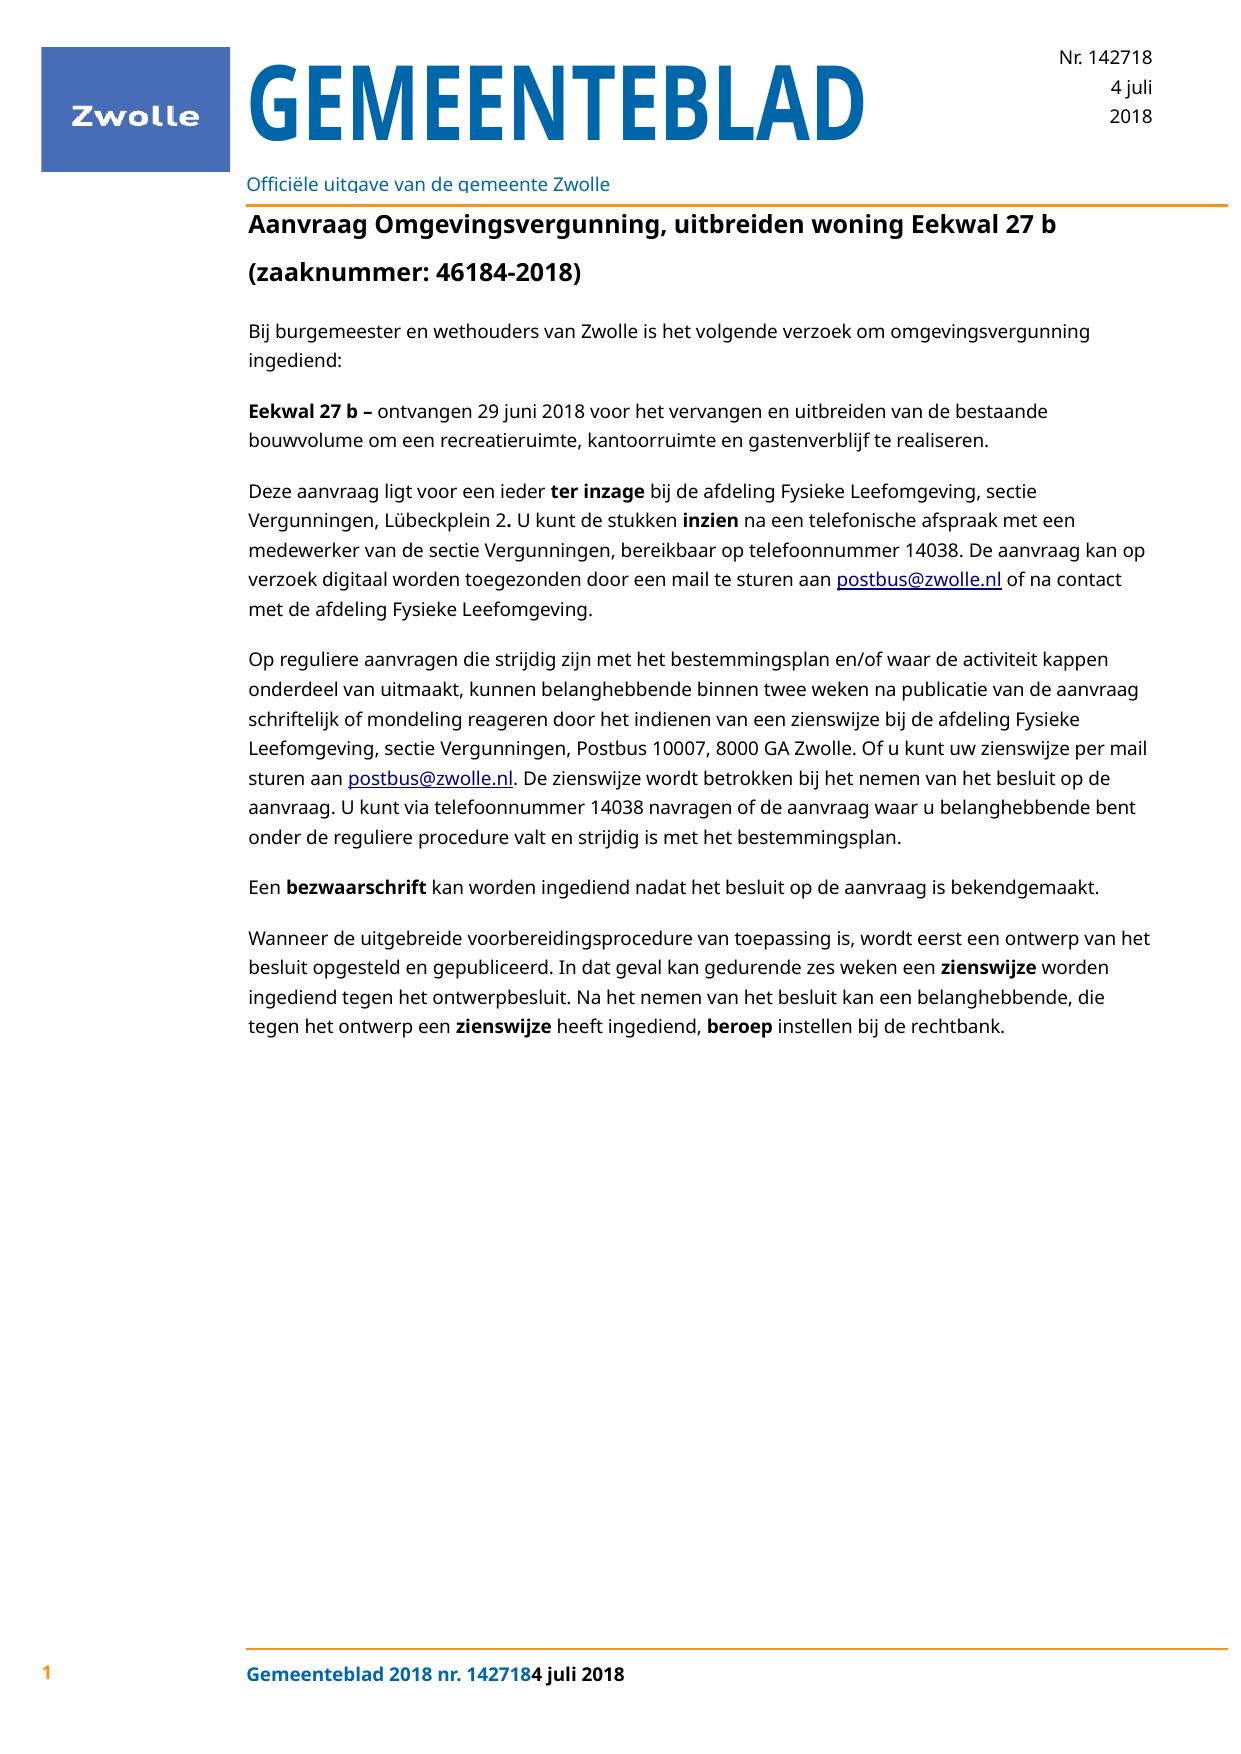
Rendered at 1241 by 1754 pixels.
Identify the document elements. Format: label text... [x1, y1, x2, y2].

text Deze aanvraag ligt voor een ieder ter inzage bij de afdeling Fysieke Leefomgeving, sectie Vergunningen, Lübeckplein 2. U kunt de stukken inzien na een telefonische afspraak met een medewerker van de sectie Vergunningen, bereikbaar op telefoonnummer 14038. De aanvraag kan op verzoek digitaal worden toegezonden door een mail te sturen aan postbus@zwolle.nl of na contact met de afdeling Fysieke Leefomgeving. [248, 478, 1152, 622]
text Een bezwaarschrift kan worden ingediend nadat het besluit op de aanvraag is bekendgemaakt. [248, 874, 1152, 900]
text Eekwal 27 b – ontvangen 29 juni 2018 voor het vervangen en uitbreiden van de bestaande bouwvolume om een recreatieruimte, kantoorruimte en gastenverblijf te realiseren. [248, 398, 1152, 453]
picture [41, 47, 231, 172]
text Op reguliere aanvragen die strijdig zijn met het bestemmingsplan en/of waar de activiteit kappen onderdeel van uitmaakt, kunnen belanghebbende binnen twee weken na publicatie van de aanvraag schriftelijk of mondeling reageren door het indienen van een zienswijze bij de afdeling Fysieke Leefomgeving, sectie Vergunningen, Postbus 10007, 8000 GA Zwolle. Of u kunt uw zienswijze per mail sturen aan postbus@zwolle.nl. De zienswijze wordt betrokken bij het nemen van het besluit op de aanvraag. U kunt via telefoonnummer 14038 navragen of de aanvraag waar u belanghebbende bent onder de reguliere procedure valt en strijdig is met het bestemmingsplan. [248, 647, 1152, 850]
text Aanvraag Omgevingsvergunning, uitbreiden woning Eekwal 27 b (zaaknummer: 46184-2018) [248, 207, 1152, 288]
text Bij burgemeester en wethouders van Zwolle is het volgende verzoek om omgevingsvergunning ingediend: [248, 318, 1152, 373]
text Wanneer de uitgebreide voorbereidingsprocedure van toepassing is, wordt eerst een ontwerp van het besluit opgesteld en gepubliceerd. In dat geval kan gedurende zes weken een zienswijze worden ingediend tegen het ontwerpbesluit. Na het nemen van het besluit kan een belanghebbende, die tegen het ontwerp een zienswijze heeft ingediend, beroep instellen bij de rechtbank. [248, 925, 1152, 1039]
